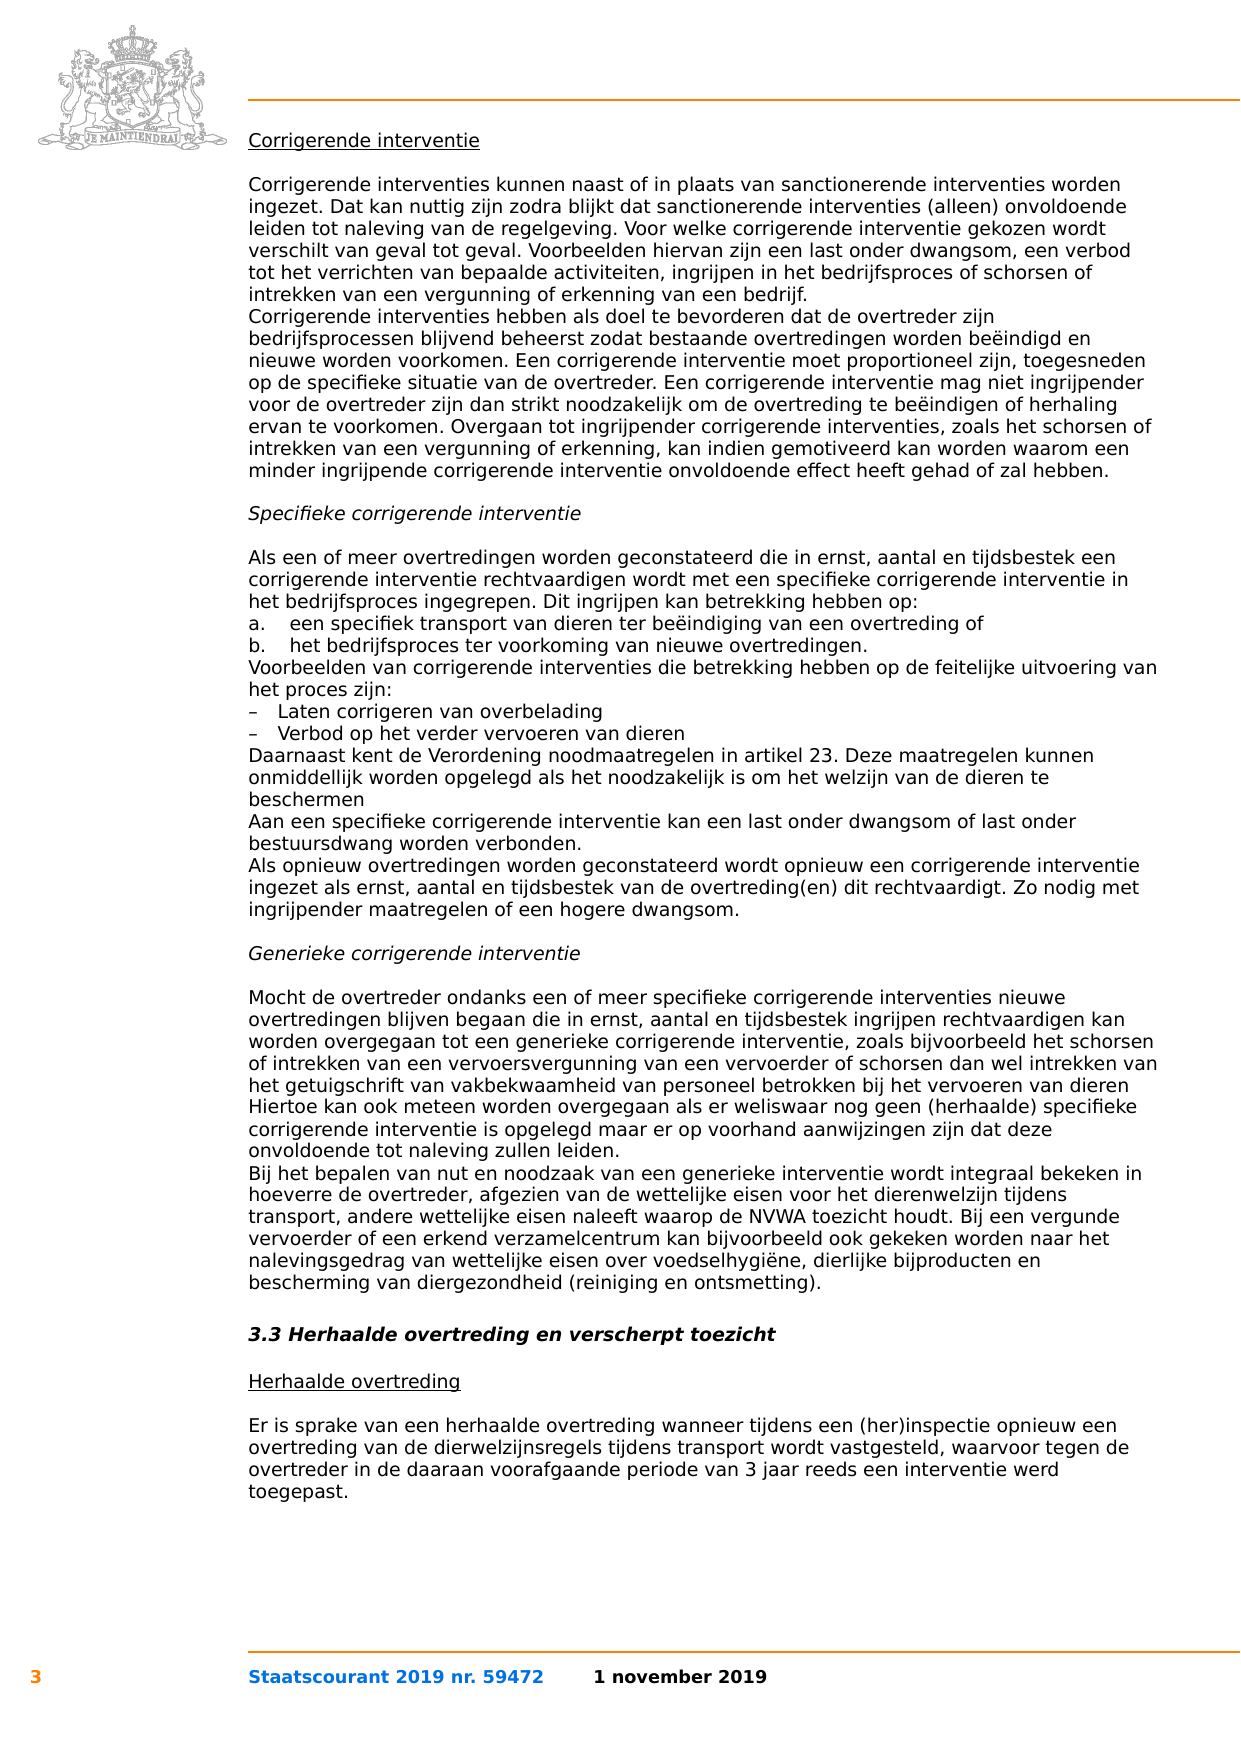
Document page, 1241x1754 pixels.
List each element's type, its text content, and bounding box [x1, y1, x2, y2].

text Hiertoe kan ook meteen worden overgegaan als er weliswaar nog geen (herhaalde) specifieke corrigerende interventie is opgelegd maar er op voorhand aanwijzingen zijn dat deze onvoldoende tot naleving zullen leiden. [248, 1096, 1163, 1162]
text Mocht de overtreder ondanks een of meer specifieke corrigerende interventies nieuwe overtredingen blijven begaan die in ernst, aantal en tijdsbestek ingrijpen rechtvaardigen kan worden overgegaan tot een generieke corrigerende interventie, zoals bijvoorbeeld het schorsen of intrekken van een vervoersvergunning van een vervoerder of schorsen dan wel intrekken van het getuigschrift van vakbekwaamheid van personeel betrokken bij het vervoeren van dieren [248, 987, 1163, 1096]
subtitle 3.3 Herhaalde overtreding en verscherpt toezicht [248, 1324, 1163, 1346]
text Bij het bepalen van nut en noodzaak van een generieke interventie wordt integraal bekeken in hoeverre de overtreder, afgezien van de wettelijke eisen voor het dierenwelzijn tijdens transport, andere wettelijke eisen naleeft waarop de NVWA toezicht houdt. Bij een vergunde vervoerder of een erkend verzamelcentrum kan bijvoorbeeld ook gekeken worden naar het nalevingsgedrag van wettelijke eisen over voedselhygiëne, dierlijke bijproducten en bescherming van diergezondheid (reiniging en ontsmetting). [248, 1162, 1163, 1294]
subtitle Corrigerende interventie [248, 130, 1163, 152]
text b. het bedrijfsproces ter voorkoming van nieuwe overtredingen. [248, 635, 1163, 657]
text Corrigerende interventies kunnen naast of in plaats van sanctionerende interventies worden ingezet. Dat kan nuttig zijn zodra blijkt dat sanctionerende interventies (alleen) onvoldoende leiden tot naleving van de regelgeving. Voor welke corrigerende interventie gekozen wordt verschilt van geval tot geval. Voorbeelden hiervan zijn een last onder dwangsom, een verbod tot het verrichten van bepaalde activiteiten, ingrijpen in het bedrijfsproces of schorsen of intrekken van een vergunning of erkenning van een bedrijf. [248, 174, 1163, 306]
text – Laten corrigeren van overbelading [248, 701, 1163, 723]
text a. een specifiek transport van dieren ter beëindiging van een overtreding of [248, 613, 1163, 635]
text Als opnieuw overtredingen worden geconstateerd wordt opnieuw een corrigerende interventie ingezet als ernst, aantal en tijdsbestek van de overtreding(en) dit rechtvaardigt. Zo nodig met ingrijpender maatregelen of een hogere dwangsom. [248, 855, 1163, 921]
text Daarnaast kent de Verordening noodmaatregelen in artikel 23. Deze maatregelen kunnen onmiddellijk worden opgelegd als het noodzakelijk is om het welzijn van de dieren te beschermen [248, 745, 1163, 811]
text Er is sprake van een herhaalde overtreding wanneer tijdens een (her)inspectie opnieuw een overtreding van de dierwelzijnsregels tijdens transport wordt vastgesteld, waarvoor tegen de overtreder in de daaraan voorafgaande periode van 3 jaar reeds een interventie werd toegepast. [248, 1415, 1163, 1503]
text Als een of meer overtredingen worden geconstateerd die in ernst, aantal en tijdsbestek een corrigerende interventie rechtvaardigen wordt met een specifieke corrigerende interventie in het bedrijfsproces ingegrepen. Dit ingrijpen kan betrekking hebben op: [248, 547, 1163, 613]
text Aan een specifieke corrigerende interventie kan een last onder dwangsom of last onder bestuursdwang worden verbonden. [248, 811, 1163, 855]
subtitle Specifieke corrigerende interventie [248, 503, 1163, 525]
text Voorbeelden van corrigerende interventies die betrekking hebben op de feitelijke uitvoering van het proces zijn: [248, 657, 1163, 701]
picture [38, 25, 227, 150]
text – Verbod op het verder vervoeren van dieren [248, 723, 1163, 745]
text Corrigerende interventies hebben als doel te bevorderen dat de overtreder zijn bedrijfsprocessen blijvend beheerst zodat bestaande overtredingen worden beëindigd en nieuwe worden voorkomen. Een corrigerende interventie moet proportioneel zijn, toegesneden op de specifieke situatie van de overtreder. Een corrigerende interventie mag niet ingrijpender voor de overtreder zijn dan strikt noodzakelijk om de overtreding te beëindigen of herhaling ervan te voorkomen. Overgaan tot ingrijpender corrigerende interventies, zoals het schorsen of intrekken van een vergunning of erkenning, kan indien gemotiveerd kan worden waarom een minder ingrijpende corrigerende interventie onvoldoende effect heeft gehad of zal hebben. [248, 306, 1163, 481]
subtitle Herhaalde overtreding [248, 1371, 1163, 1393]
subtitle Generieke corrigerende interventie [248, 943, 1163, 965]
